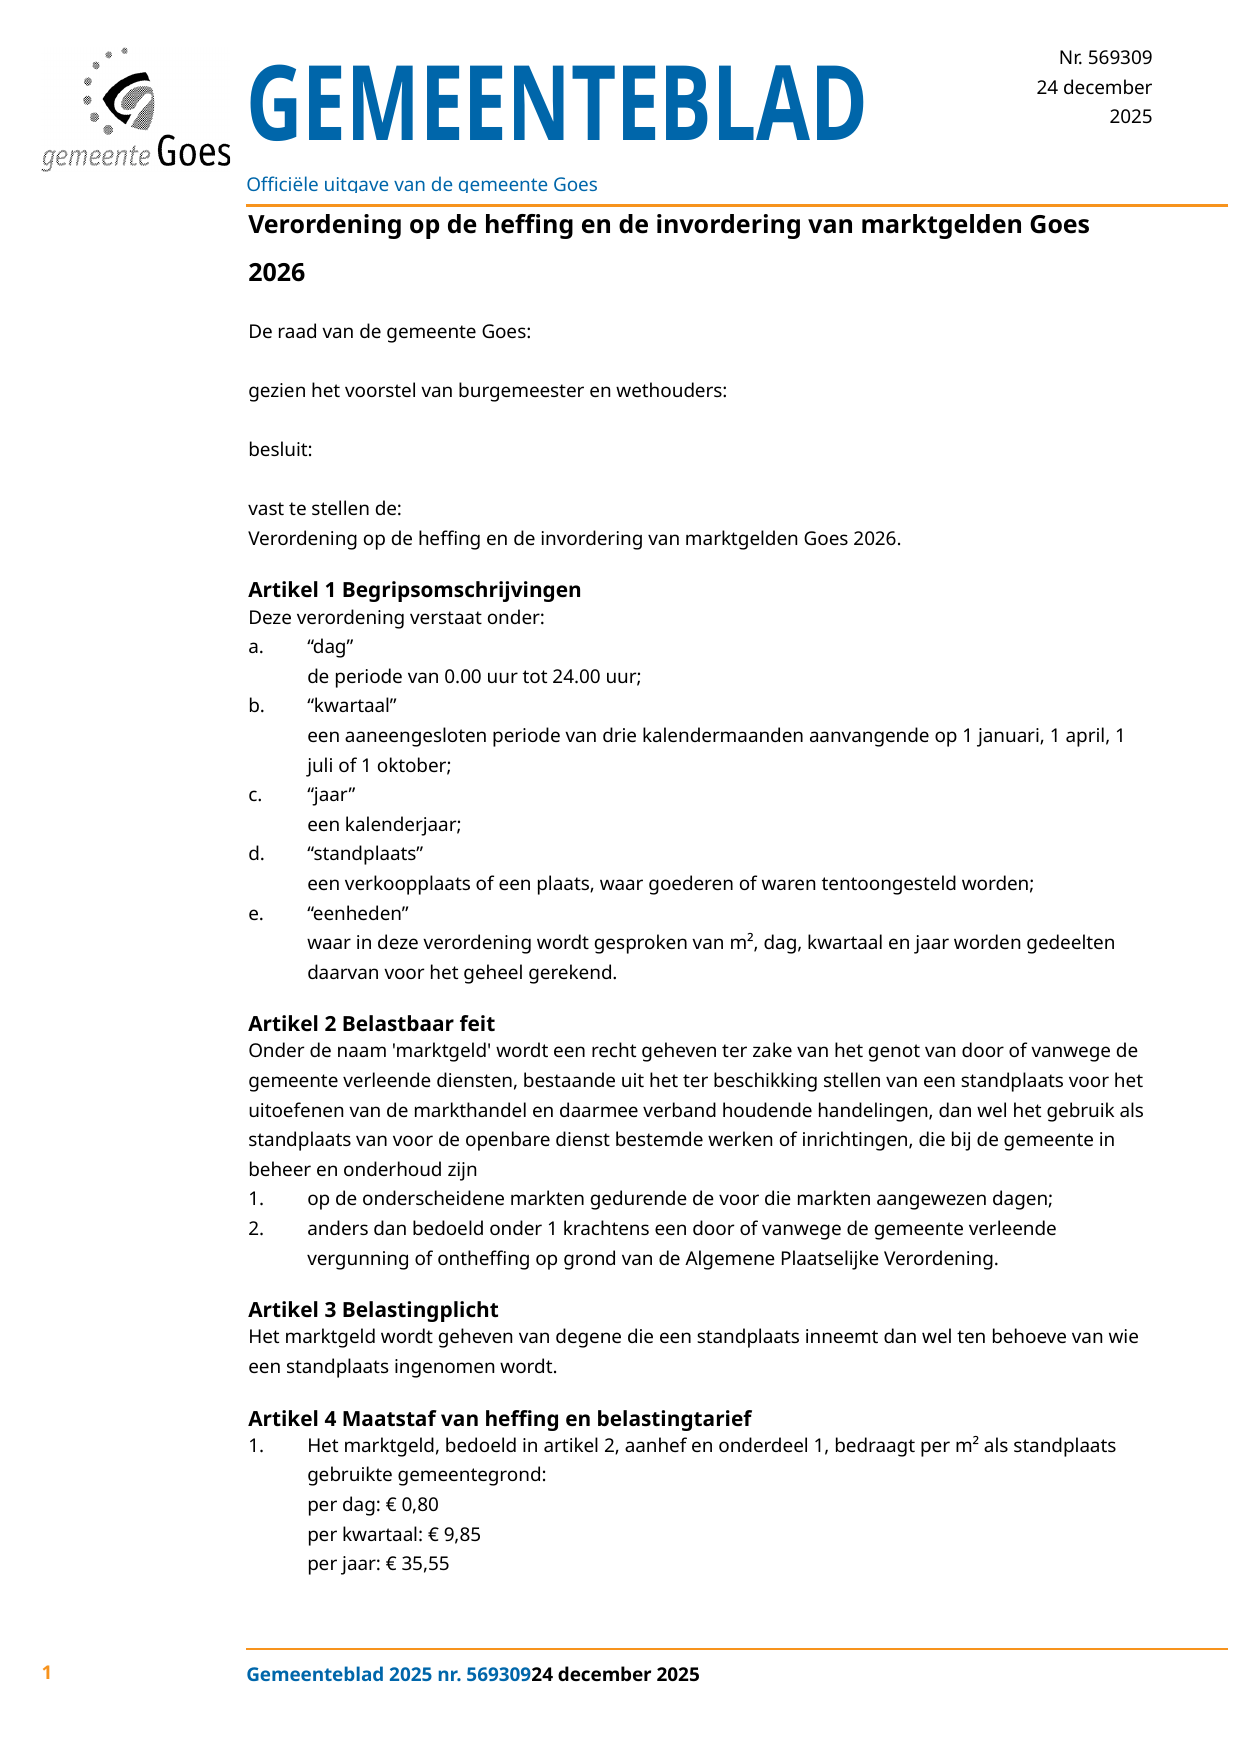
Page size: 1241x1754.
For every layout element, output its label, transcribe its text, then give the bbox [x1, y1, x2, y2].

list “jaar” [248, 781, 1152, 807]
text gezien het voorstel van burgemeester en wethouders: [248, 377, 1152, 403]
list “eenheden” [248, 900, 1152, 925]
list Het marktgeld, bedoeld in artikel 2, aanhef en onderdeel 1, bedraagt per m² als standplaats gebruikte gemeentegrond: [248, 1432, 1152, 1487]
text Artikel 1 Begripsomschrijvingen [248, 575, 1152, 604]
list een kalenderjaar; [248, 811, 1152, 837]
text Artikel 3 Belastingplicht [248, 1295, 1152, 1324]
text Verordening op de heffing en de invordering van marktgelden Goes 2026 [248, 207, 1152, 288]
list anders dan bedoeld onder 1 krachtens een door of vanwege de gemeente verleende vergunning of ontheffing op grond van de Algemene Plaatselijke Verordening. [248, 1215, 1152, 1271]
text Verordening op de heffing en de invordering van marktgelden Goes 2026. [248, 525, 1152, 551]
text besluit: [248, 436, 1152, 462]
list “dag” [248, 633, 1152, 659]
list op de onderscheidene markten gedurende de voor die markten aangewezen dagen; [248, 1186, 1152, 1211]
text Onder de naam 'marktgeld' wordt een recht geheven ter zake van het genot van door of vanwege de gemeente verleende diensten, bestaande uit het ter beschikking stellen van een standplaats voor het uitoefenen van de markthandel en daarmee verband houdende handelingen, dan wel het gebruik als standplaats van voor de openbare dienst bestemde werken of inrichtingen, die bij de gemeente in beheer en onderhoud zijn [248, 1038, 1152, 1182]
text vast te stellen de: [248, 495, 1152, 521]
list “kwartaal” [248, 693, 1152, 718]
picture [41, 47, 231, 172]
text Artikel 2 Belastbaar feit [248, 1009, 1152, 1038]
list een aaneengesloten periode van drie kalendermaanden aanvangende op 1 januari, 1 april, 1 juli of 1 oktober; [248, 722, 1152, 777]
list “standplaats” [248, 841, 1152, 866]
list per jaar: € 35,55 [248, 1550, 1152, 1576]
text Het marktgeld wordt geheven van degene die een standplaats inneemt dan wel ten behoeve van wie een standplaats ingenomen wordt. [248, 1324, 1152, 1379]
list waar in deze verordening wordt gesproken van m², dag, kwartaal en jaar worden gedeelten daarvan voor het geheel gerekend. [248, 929, 1152, 984]
text De raad van de gemeente Goes: [248, 318, 1152, 344]
list de periode van 0.00 uur tot 24.00 uur; [248, 663, 1152, 689]
text Deze verordening verstaat onder: [248, 604, 1152, 629]
list een verkoopplaats of een plaats, waar goederen of waren tentoongesteld worden; [248, 870, 1152, 896]
list per kwartaal: € 9,85 [248, 1521, 1152, 1547]
text Artikel 4 Maatstaf van heffing en belastingtarief [248, 1404, 1152, 1432]
list per dag: € 0,80 [248, 1491, 1152, 1517]
